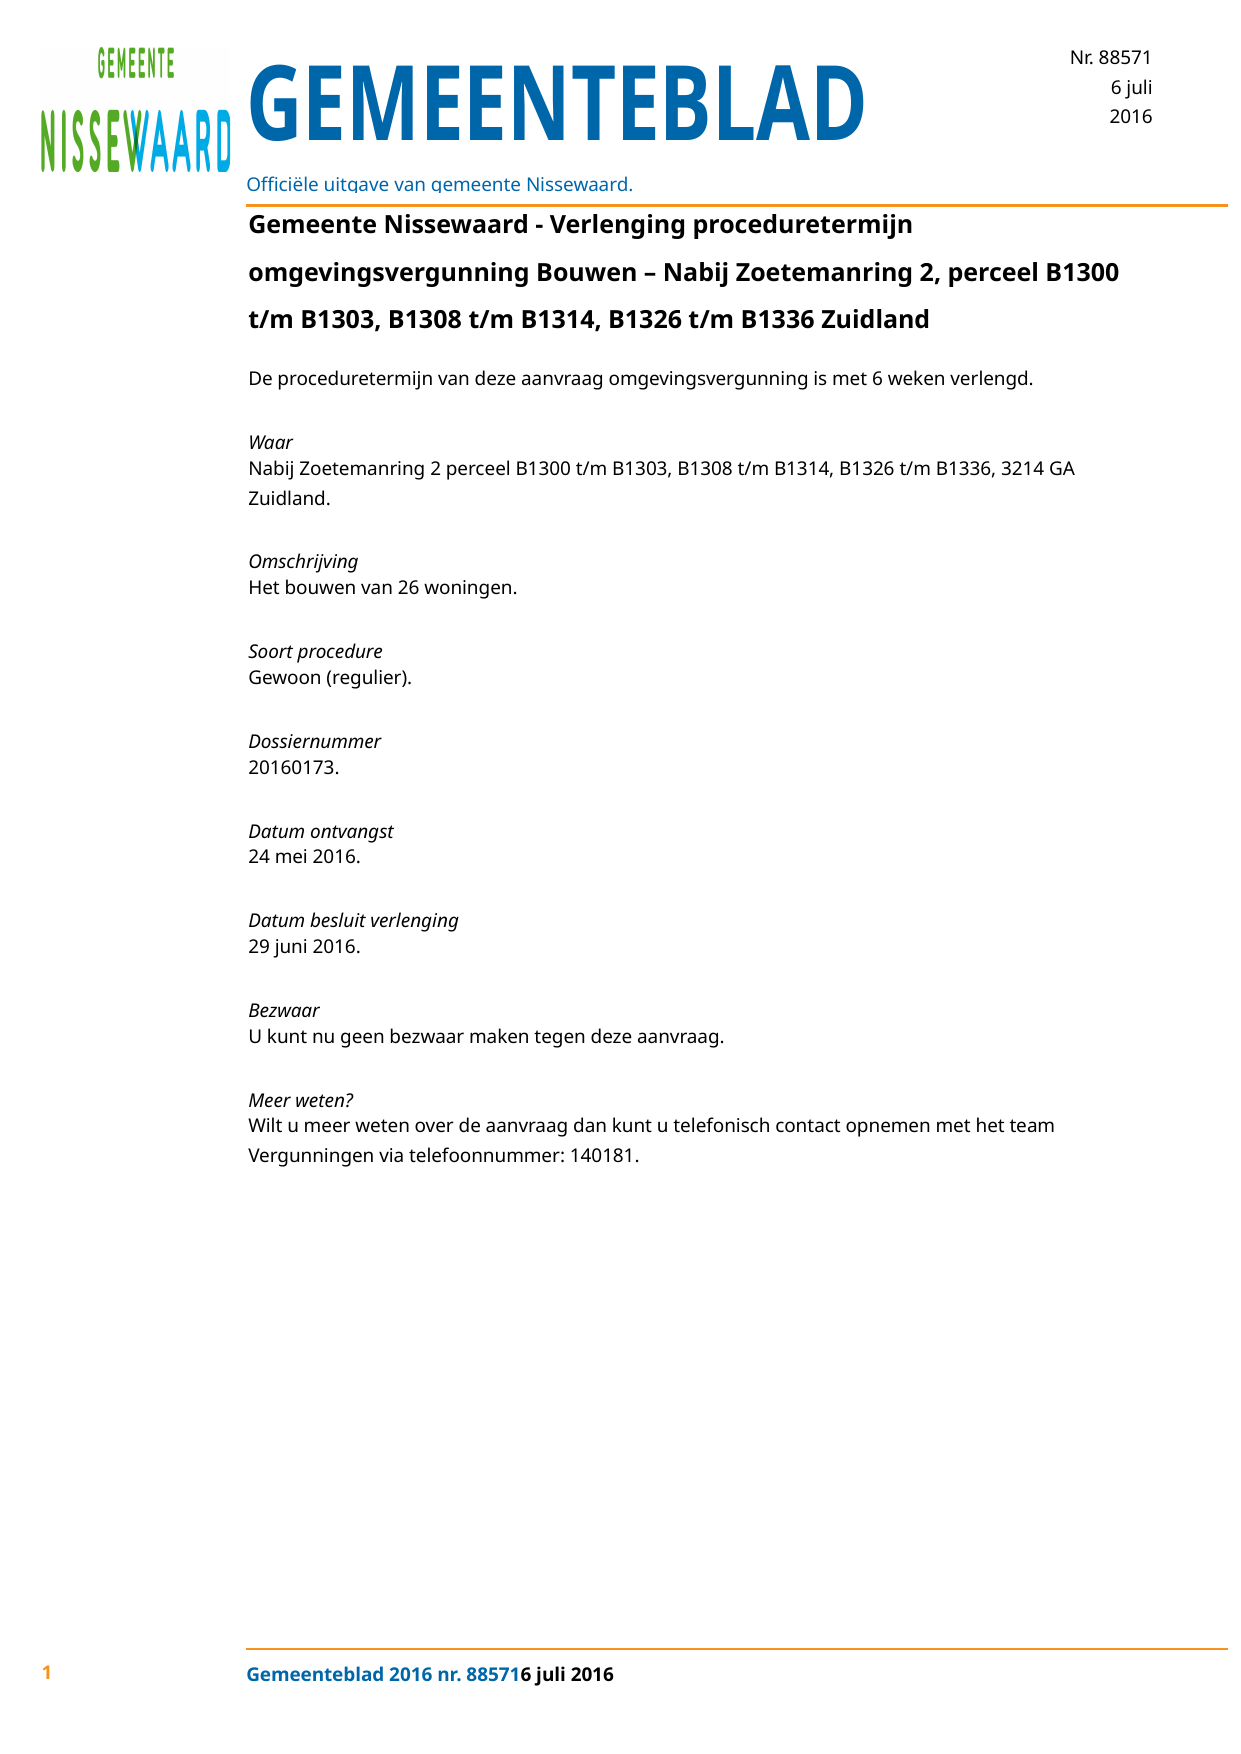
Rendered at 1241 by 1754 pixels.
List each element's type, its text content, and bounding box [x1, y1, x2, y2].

text De proceduretermijn van deze aanvraag omgevingsvergunning is met 6 weken verlengd. [248, 366, 1152, 391]
text Het bouwen van 26 woningen. [248, 574, 1152, 600]
text Datum ontvangst [248, 818, 1152, 843]
picture [176, 157, 187, 172]
text Meer weten? [248, 1087, 1152, 1113]
text Gewoon (regulier). [248, 664, 1152, 690]
text 29 juni 2016. [248, 933, 1152, 959]
picture [222, 122, 227, 160]
picture [41, 47, 231, 172]
picture [154, 157, 165, 172]
text Datum besluit verlenging [248, 907, 1152, 933]
text Bezwaar [248, 997, 1152, 1023]
text Omschrijving [248, 549, 1152, 574]
picture [200, 151, 206, 172]
text U kunt nu geen bezwaar maken tegen deze aanvraag. [248, 1023, 1152, 1049]
text 24 mei 2016. [248, 843, 1152, 869]
picture [201, 122, 206, 138]
text Waar [248, 429, 1152, 455]
text Dossiernummer [248, 728, 1152, 754]
text Soort procedure [248, 638, 1152, 664]
text Wilt u meer weten over de aanvraag dan kunt u telefonisch contact opnemen met het team Vergunningen via telefoonnummer: 140181. [248, 1113, 1152, 1168]
text Gemeente Nissewaard - Verlenging proceduretermijn omgevingsvergunning Bouwen – Nabij Zoetemanring 2, perceel B1300 t/m B1303, B1308 t/m B1314, B1326 t/m B1336 Zuidland [248, 207, 1152, 336]
text Nabij Zoetemanring 2 perceel B1300 t/m B1303, B1308 t/m B1314, B1326 t/m B1336, 3214 GA Zuidland. [248, 455, 1152, 511]
text 20160173. [248, 754, 1152, 779]
